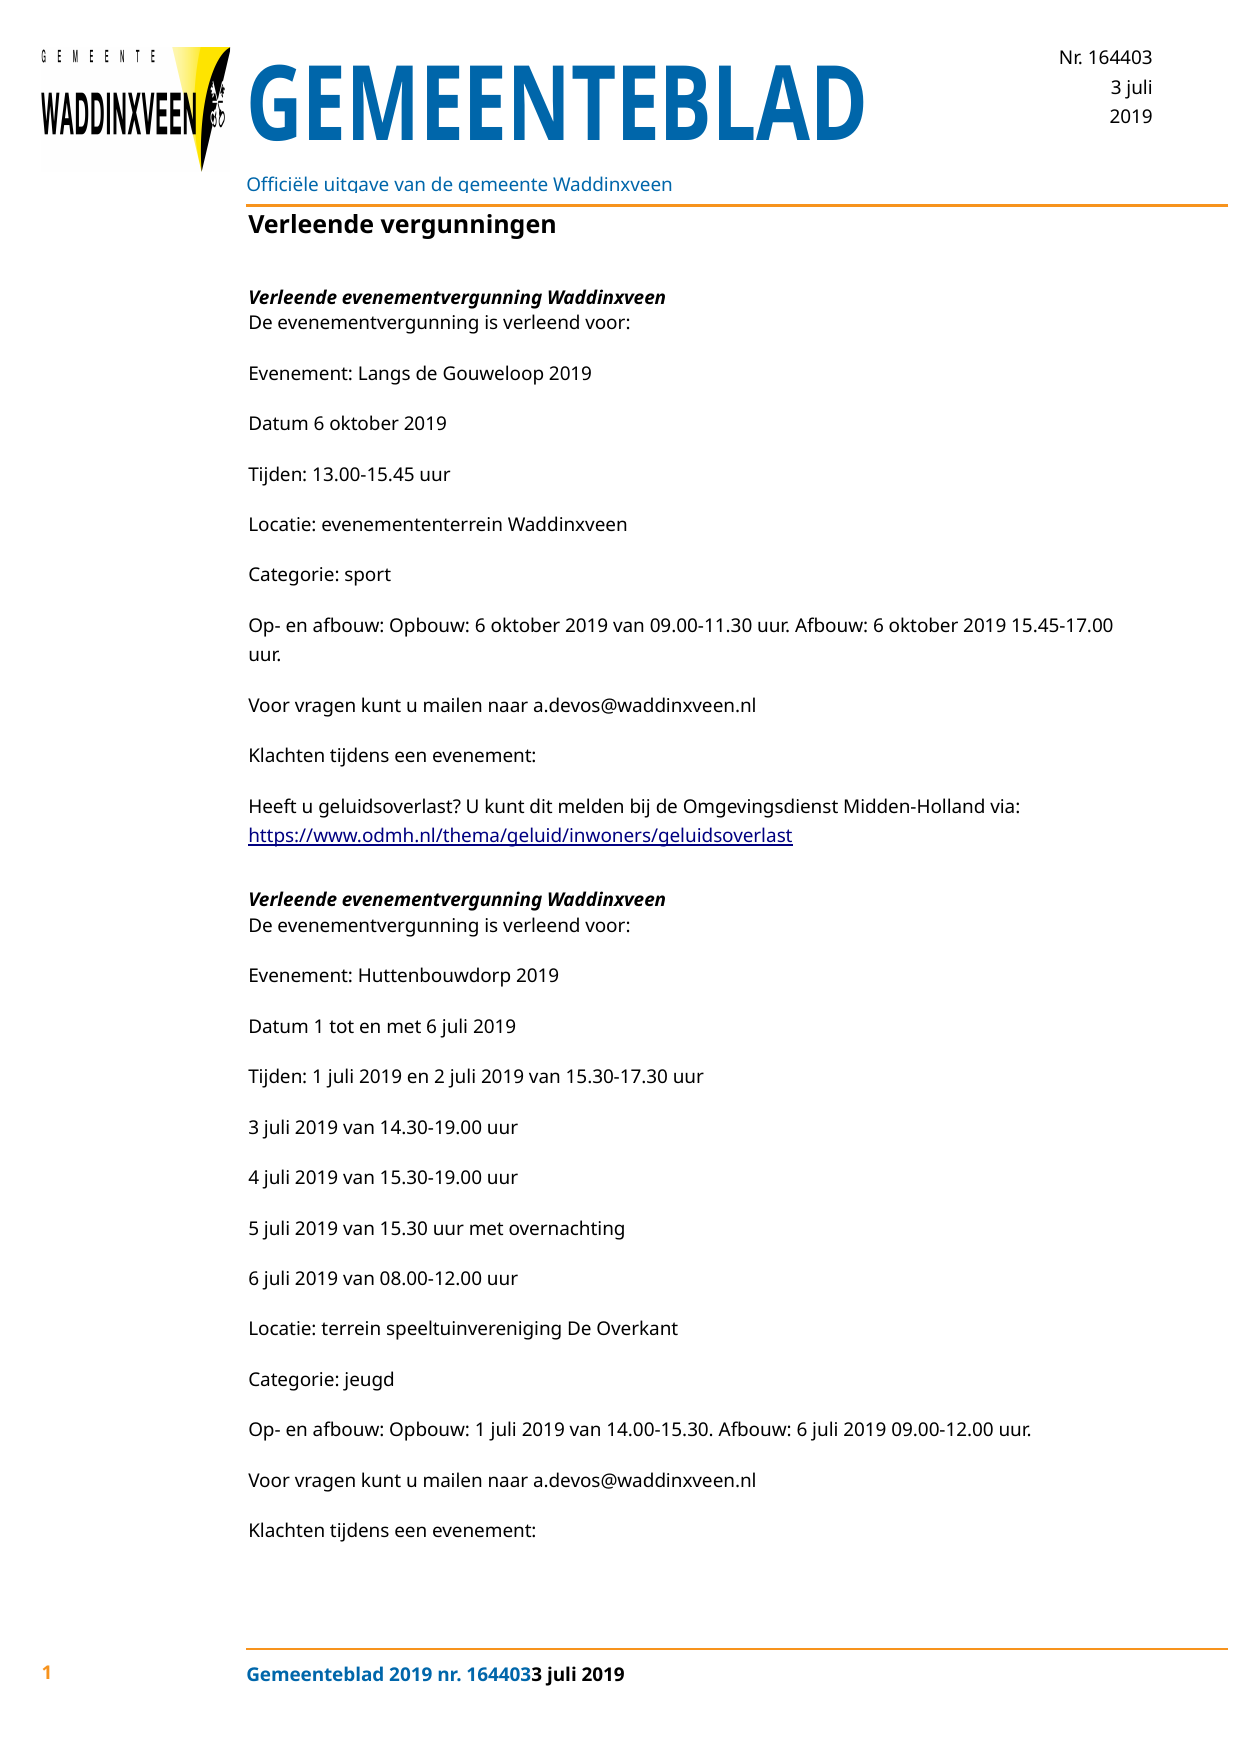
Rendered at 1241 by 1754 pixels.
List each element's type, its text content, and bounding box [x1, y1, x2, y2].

text De evenementvergunning is verleend voor: [248, 912, 1152, 938]
text 4 juli 2019 van 15.30-19.00 uur [248, 1164, 1152, 1190]
text Evenement: Langs de Gouweloop 2019 [248, 360, 1152, 386]
text Voor vragen kunt u mailen naar a.devos@waddinxveen.nl [248, 1467, 1152, 1492]
text Verleende evenementvergunning Waddinxveen [248, 886, 1152, 912]
text Datum 6 oktober 2019 [248, 410, 1152, 436]
text Tijden: 13.00-15.45 uur [248, 461, 1152, 487]
text De evenementvergunning is verleend voor: [248, 309, 1152, 335]
text Heeft u geluidsoverlast? U kunt dit melden bij de Omgevingsdienst Midden-Holland via: https://www.odmh.nl/thema/geluid/inwoners/geluidsoverlast [248, 793, 1152, 848]
text Evenement: Huttenbouwdorp 2019 [248, 963, 1152, 988]
text Locatie: terrein speeltuinvereniging De Overkant [248, 1316, 1152, 1341]
text Voor vragen kunt u mailen naar a.devos@waddinxveen.nl [248, 692, 1152, 718]
text Op- en afbouw: Opbouw: 6 oktober 2019 van 09.00-11.30 uur. Afbouw: 6 oktober 2019 15.45-17.00 uur. [248, 612, 1152, 667]
text Klachten tijdens een evenement: [248, 1517, 1152, 1543]
text Klachten tijdens een evenement: [248, 742, 1152, 768]
text 3 juli 2019 van 14.30-19.00 uur [248, 1114, 1152, 1139]
text Categorie: sport [248, 562, 1152, 587]
picture [41, 47, 231, 172]
text 5 juli 2019 van 15.30 uur met overnachting [248, 1215, 1152, 1240]
text Datum 1 tot en met 6 juli 2019 [248, 1013, 1152, 1039]
text Verleende vergunningen [248, 207, 1152, 241]
text Verleende evenementvergunning Waddinxveen [248, 284, 1152, 309]
text Tijden: 1 juli 2019 en 2 juli 2019 van 15.30-17.30 uur [248, 1063, 1152, 1089]
text Locatie: evenemententerrein Waddinxveen [248, 511, 1152, 537]
text 6 juli 2019 van 08.00-12.00 uur [248, 1265, 1152, 1291]
text Categorie: jeugd [248, 1366, 1152, 1392]
text Op- en afbouw: Opbouw: 1 juli 2019 van 14.00-15.30. Afbouw: 6 juli 2019 09.00-12.00 uur. [248, 1416, 1152, 1442]
